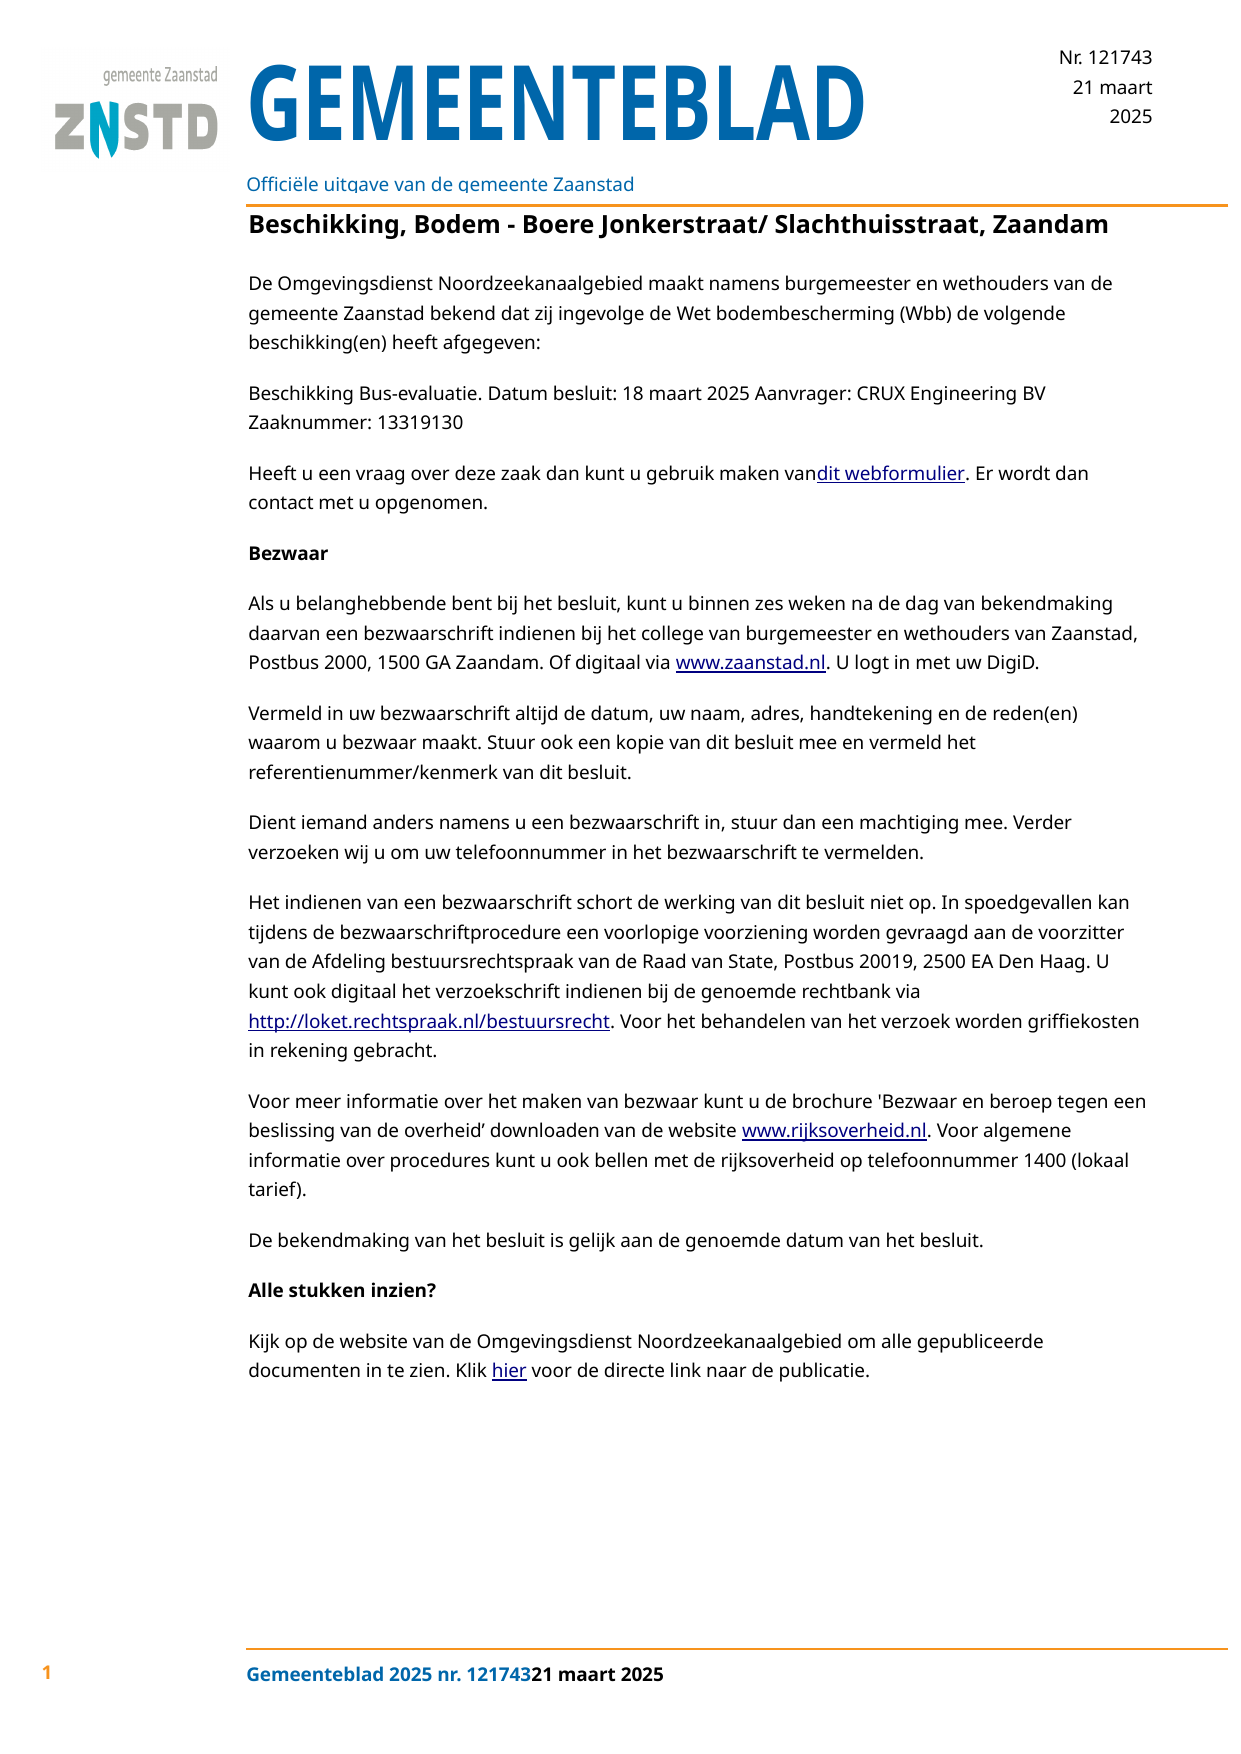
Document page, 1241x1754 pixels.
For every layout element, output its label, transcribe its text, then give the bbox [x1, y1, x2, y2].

text Beschikking, Bodem - Boere Jonkerstraat/ Slachthuisstraat, Zaandam [248, 207, 1152, 241]
text Als u belanghebbende bent bij het besluit, kunt u binnen zes weken na de dag van bekendmaking daarvan een bezwaarschrift indienen bij het college van burgemeester en wethouders van Zaanstad, Postbus 2000, 1500 GA Zaandam. Of digitaal via www.zaanstad.nl. U logt in met uw DigiD. [248, 590, 1152, 675]
text Bezwaar [248, 540, 1152, 566]
text Dient iemand anders namens u een bezwaarschrift in, stuur dan een machtiging mee. Verder verzoeken wij u om uw telefoonnummer in het bezwaarschrift te vermelden. [248, 809, 1152, 865]
picture [41, 47, 231, 172]
text De bekendmaking van het besluit is gelijk aan de genoemde datum van het besluit. [248, 1227, 1152, 1253]
text Vermeld in uw bezwaarschrift altijd de datum, uw naam, adres, handtekening en de reden(en) waarom u bezwaar maakt. Stuur ook een kopie van dit besluit mee en vermeld het referentienummer/kenmerk van dit besluit. [248, 700, 1152, 785]
text Voor meer informatie over het maken van bezwaar kunt u de brochure 'Bezwaar en beroep tegen een beslissing van de overheid’ downloaden van de website www.rijksoverheid.nl. Voor algemene informatie over procedures kunt u ook bellen met de rijksoverheid op telefoonnummer 1400 (lokaal tarief). [248, 1088, 1152, 1202]
text Alle stukken inzien? [248, 1277, 1152, 1303]
text Beschikking Bus-evaluatie. Datum besluit: 18 maart 2025 Aanvrager: CRUX Engineering BV Zaaknummer: 13319130 [248, 380, 1152, 435]
text De Omgevingsdienst Noordzeekanaalgebied maakt namens burgemeester en wethouders van de gemeente Zaanstad bekend dat zij ingevolge de Wet bodembescherming (Wbb) de volgende beschikking(en) heeft afgegeven: [248, 270, 1152, 355]
text Het indienen van een bezwaarschrift schort de werking van dit besluit niet op. In spoedgevallen kan tijdens de bezwaarschriftprocedure een voorlopige voorziening worden gevraagd aan de voorzitter van de Afdeling bestuursrechtspraak van de Raad van State, Postbus 20019, 2500 EA Den Haag. U kunt ook digitaal het verzoekschrift indienen bij de genoemde rechtbank via http://loket.rechtspraak.nl/bestuursrecht. Voor het behandelen van het verzoek worden griffiekosten in rekening gebracht. [248, 889, 1152, 1063]
text Heeft u een vraag over deze zaak dan kunt u gebruik maken vandit webformulier. Er wordt dan contact met u opgenomen. [248, 460, 1152, 515]
text Kijk op de website van de Omgevingsdienst Noordzeekanaalgebied om alle gepubliceerde documenten in te zien. Klik hier voor de directe link naar de publicatie. [248, 1328, 1152, 1383]
